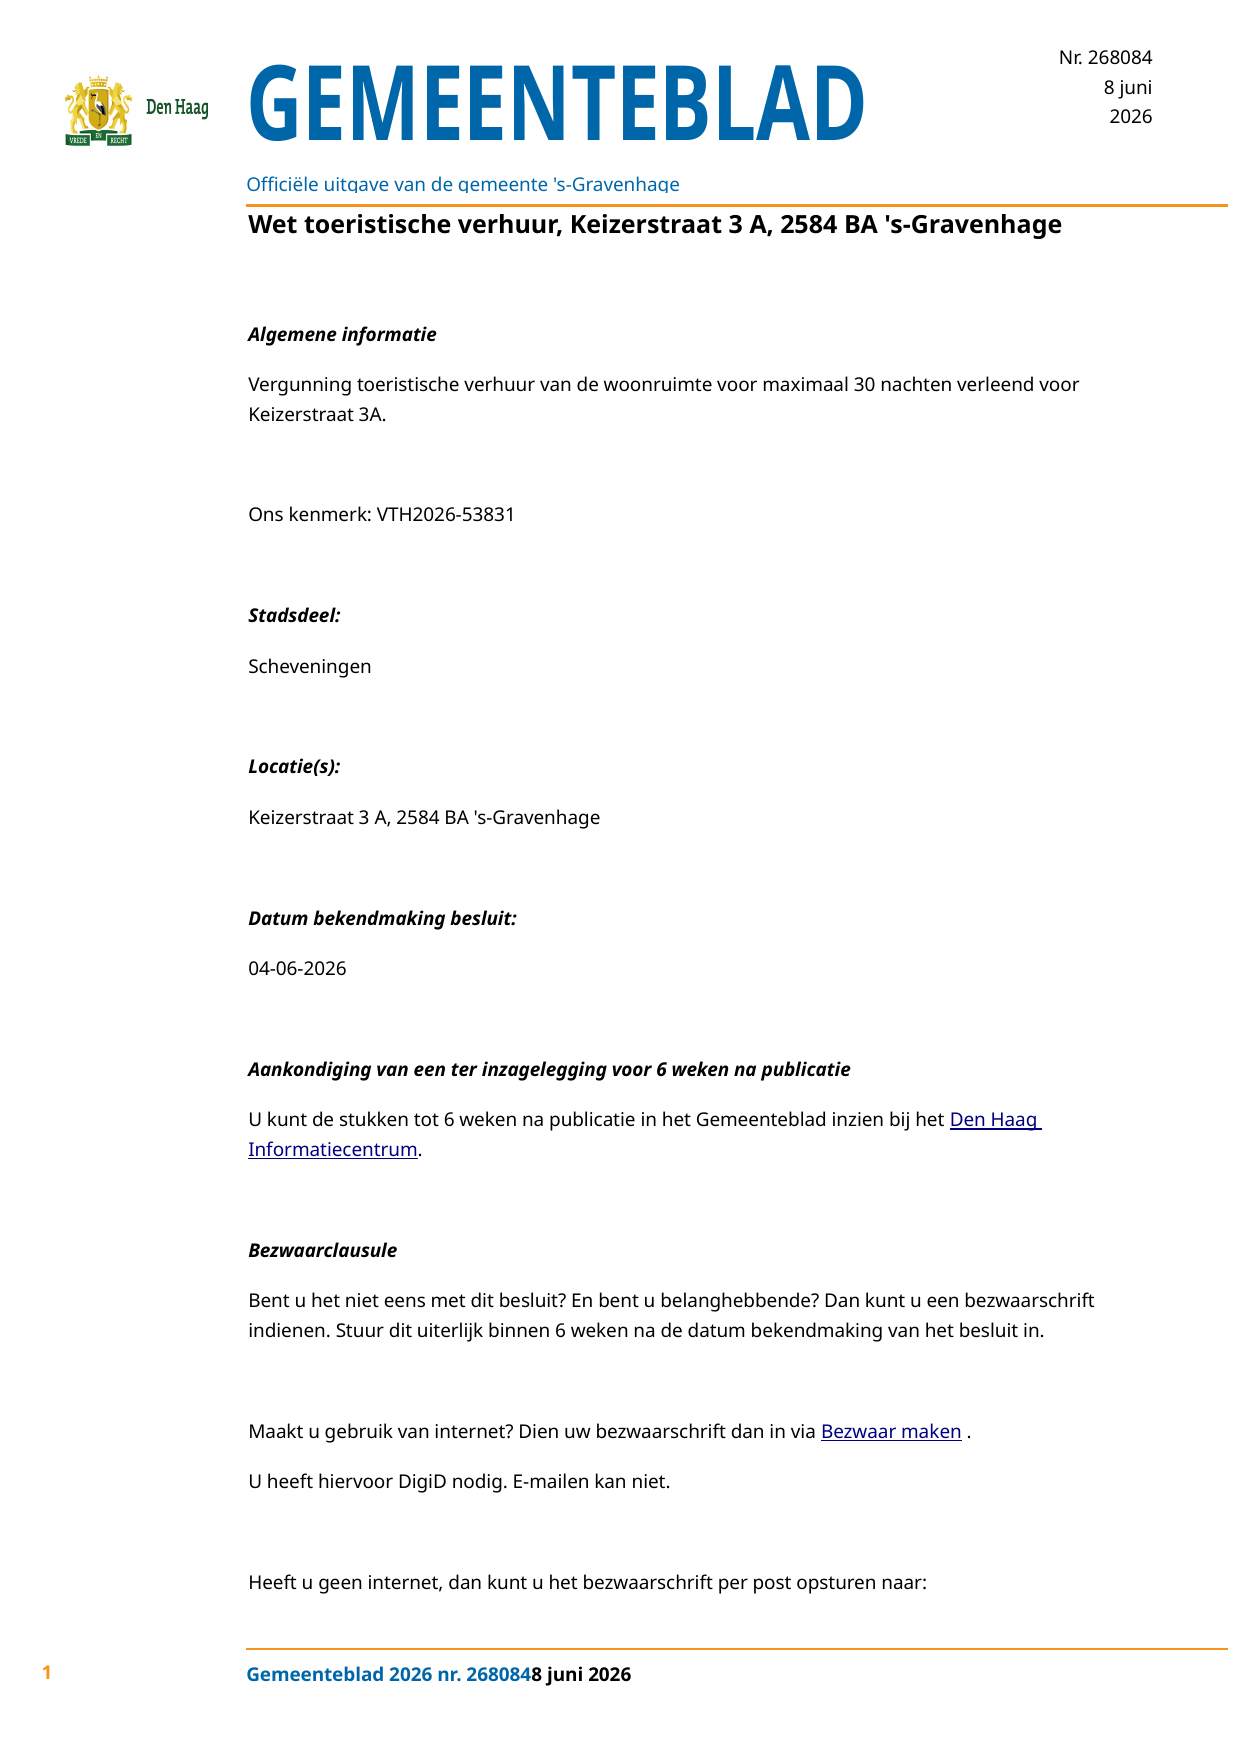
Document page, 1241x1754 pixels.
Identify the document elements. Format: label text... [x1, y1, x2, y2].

text Stadsdeel: [248, 602, 1152, 628]
text Bent u het niet eens met dit besluit? En bent u belanghebbende? Dan kunt u een bezwaarschrift indienen. Stuur dit uiterlijk binnen 6 weken na de datum bekendmaking van het besluit in. [248, 1287, 1152, 1343]
text Heeft u geen internet, dan kunt u het bezwaarschrift per post opsturen naar: [248, 1569, 1152, 1595]
text Bezwaarclausule [248, 1237, 1152, 1263]
text Scheveningen [248, 653, 1152, 678]
text Algemene informatie [248, 321, 1152, 346]
text Locatie(s): [248, 754, 1152, 779]
text 04-06-2026 [248, 955, 1152, 981]
text U heeft hiervoor DigiD nodig. E-mailen kan niet. [248, 1468, 1152, 1494]
text Maakt u gebruik van internet? Dien uw bezwaarschrift dan in via Bezwaar maken . [248, 1418, 1152, 1443]
text Ons kenmerk: VTH2026-53831 [248, 502, 1152, 527]
text Aankondiging van een ter inzagelegging voor 6 weken na publicatie [248, 1056, 1152, 1082]
text Keizerstraat 3 A, 2584 BA 's-Gravenhage [248, 804, 1152, 830]
text U kunt de stukken tot 6 weken na publicatie in het Gemeenteblad inzien bij het Den Haag Informatiecentrum. [248, 1107, 1152, 1162]
text Wet toeristische verhuur, Keizerstraat 3 A, 2584 BA 's-Gravenhage [248, 207, 1152, 241]
text Vergunning toeristische verhuur van de woonruimte voor maximaal 30 nachten verleend voor Keizerstraat 3A. [248, 371, 1152, 426]
picture [41, 47, 231, 172]
text Datum bekendmaking besluit: [248, 905, 1152, 931]
